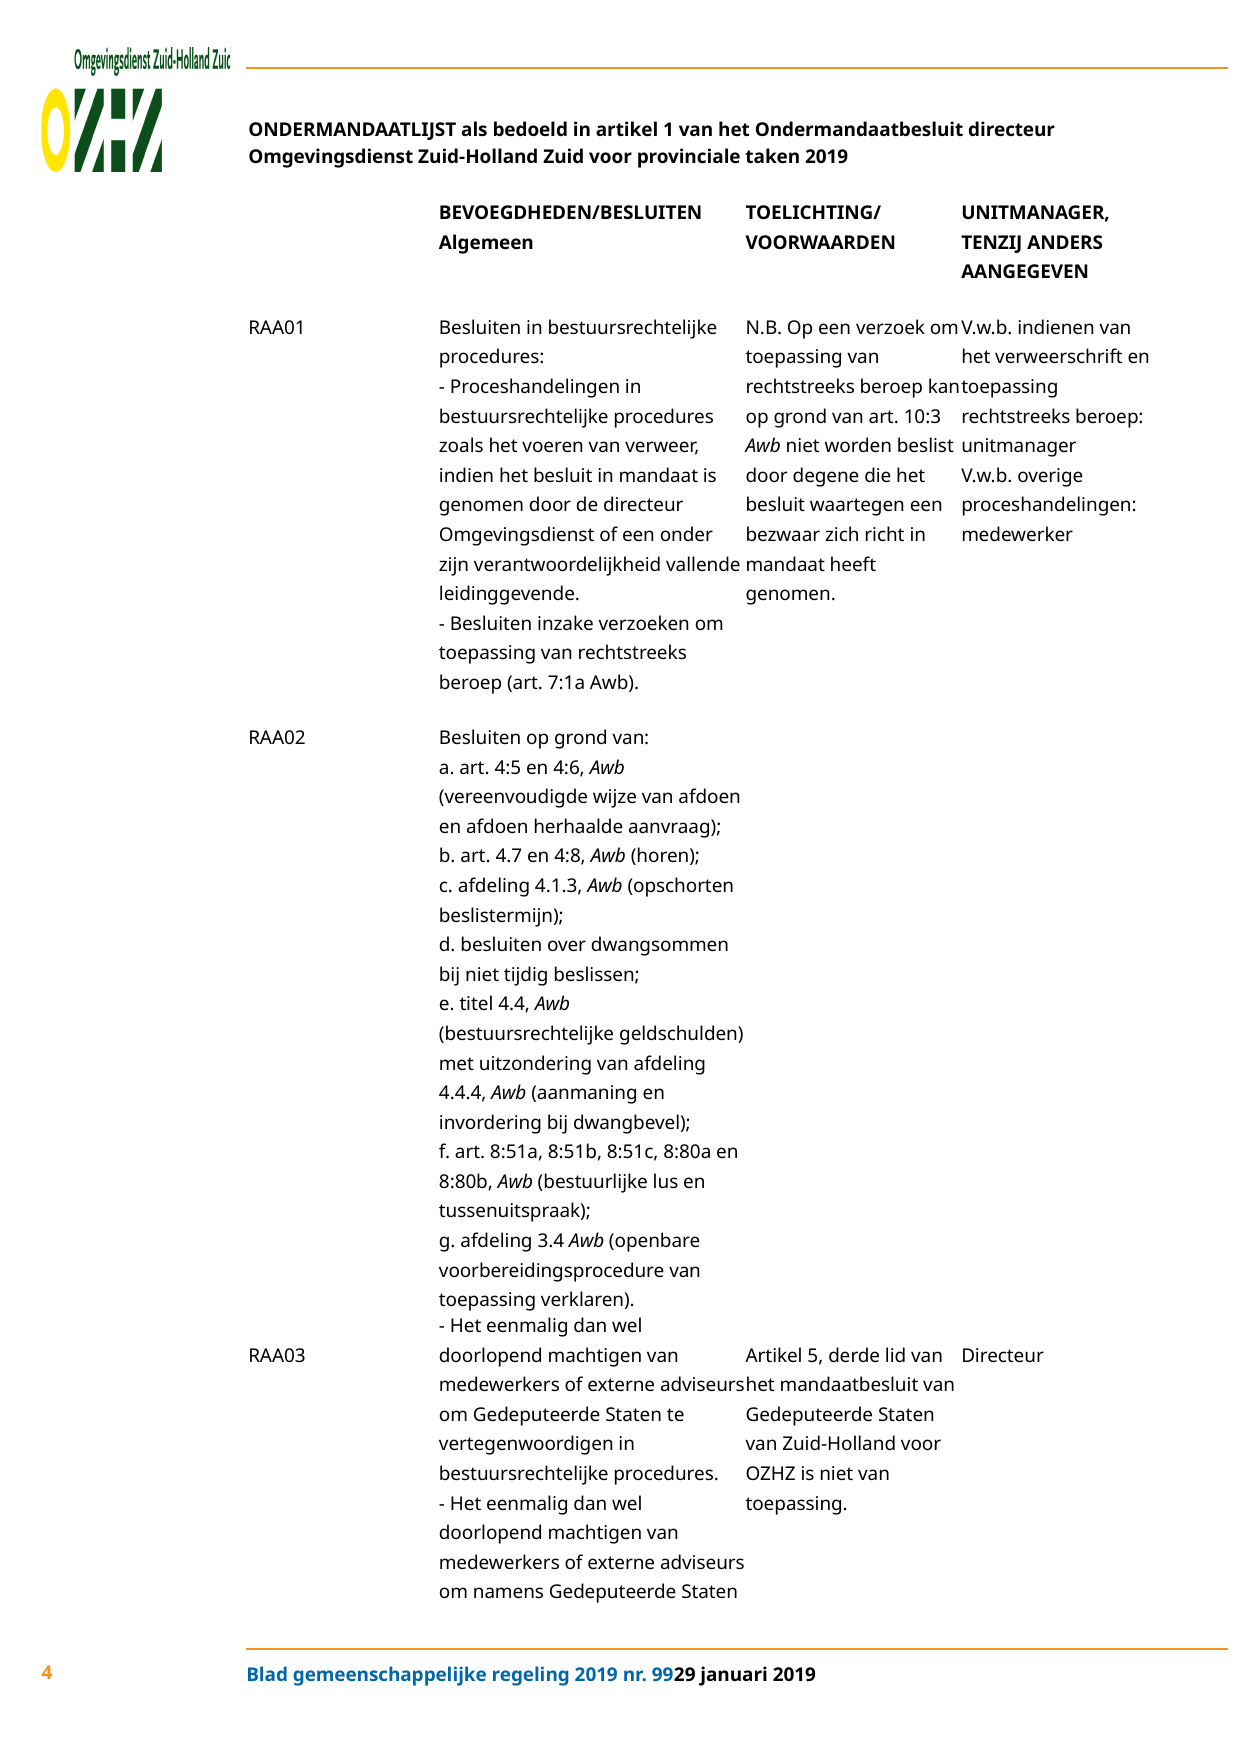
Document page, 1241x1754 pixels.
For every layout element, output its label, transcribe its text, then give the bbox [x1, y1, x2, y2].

table_cell Besluiten in bestuursrechtelijke procedures: - Proceshandelingen in bestuursrechtelijke procedures zoals het voeren van verweer, indien het besluit in mandaat is genomen door de directeur Omgevingsdienst of een onder zijn verantwoordelijkheid vallende leidinggevende. - Besluiten inzake verzoeken om toepassing van rechtstreeks beroep (art. 7:1a Awb). [439, 285, 745, 695]
table_cell RAA02 [248, 695, 439, 1312]
text ONDERMANDAATLIJST als bedoeld in artikel 1 van het Ondermandaatbesluit directeur Omgevingsdienst Zuid-Holland Zuid voor provinciale taken 2019 [248, 116, 1152, 170]
table_header [248, 200, 439, 284]
table_cell [961, 695, 1152, 1312]
table_cell Besluiten op grond van: a. art. 4:5 en 4:6, Awb (vereenvoudigde wijze van afdoen en afdoen herhaalde aanvraag); b. art. 4.7 en 4:8, Awb (horen); c. afdeling 4.1.3, Awb (opschorten beslistermijn); d. besluiten over dwangsommen bij niet tijdig beslissen; e. titel 4.4, Awb (bestuursrechtelijke geldschulden) met uitzondering van afdeling 4.4.4, Awb (aanmaning en invordering bij dwangbevel); f. art. 8:51a, 8:51b, 8:51c, 8:80a en 8:80b, Awb (bestuurlijke lus en tussenuitspraak); g. afdeling 3.4 Awb (openbare voorbereidingsprocedure van toepassing verklaren). [439, 695, 745, 1312]
picture [41, 47, 231, 172]
table_header TOELICHTING/ VOORWAARDEN [745, 200, 961, 284]
table_cell [745, 695, 961, 1312]
table_cell - Het eenmalig dan wel doorlopend machtigen van medewerkers of externe adviseurs om Gedeputeerde Staten te vertegenwoordigen in bestuursrechtelijke procedures. - Het eenmalig dan wel doorlopend machtigen van medewerkers of externe adviseurs om namens Gedeputeerde Staten [439, 1312, 745, 1604]
table_cell Artikel 5, derde lid van het mandaatbesluit van Gedeputeerde Staten van Zuid-Holland voor OZHZ is niet van toepassing. [745, 1312, 961, 1604]
table_header BEVOEGDHEDEN/BESLUITEN Algemeen [439, 200, 745, 284]
table_cell V.w.b. indienen van het verweerschrift en toepassing rechtstreeks beroep: unitmanager V.w.b. overige proceshandelingen: medewerker [961, 285, 1152, 695]
table_cell N.B. Op een verzoek om toepassing van rechtstreeks beroep kan op grond van art. 10:3 Awb niet worden beslist door degene die het besluit waartegen een bezwaar zich richt in mandaat heeft genomen. [745, 285, 961, 695]
table_cell Directeur [961, 1312, 1152, 1604]
table_cell RAA01 [248, 285, 439, 695]
table_cell RAA03 [248, 1312, 439, 1604]
table_header UNITMANAGER, TENZIJ ANDERS AANGEGEVEN [961, 200, 1152, 284]
